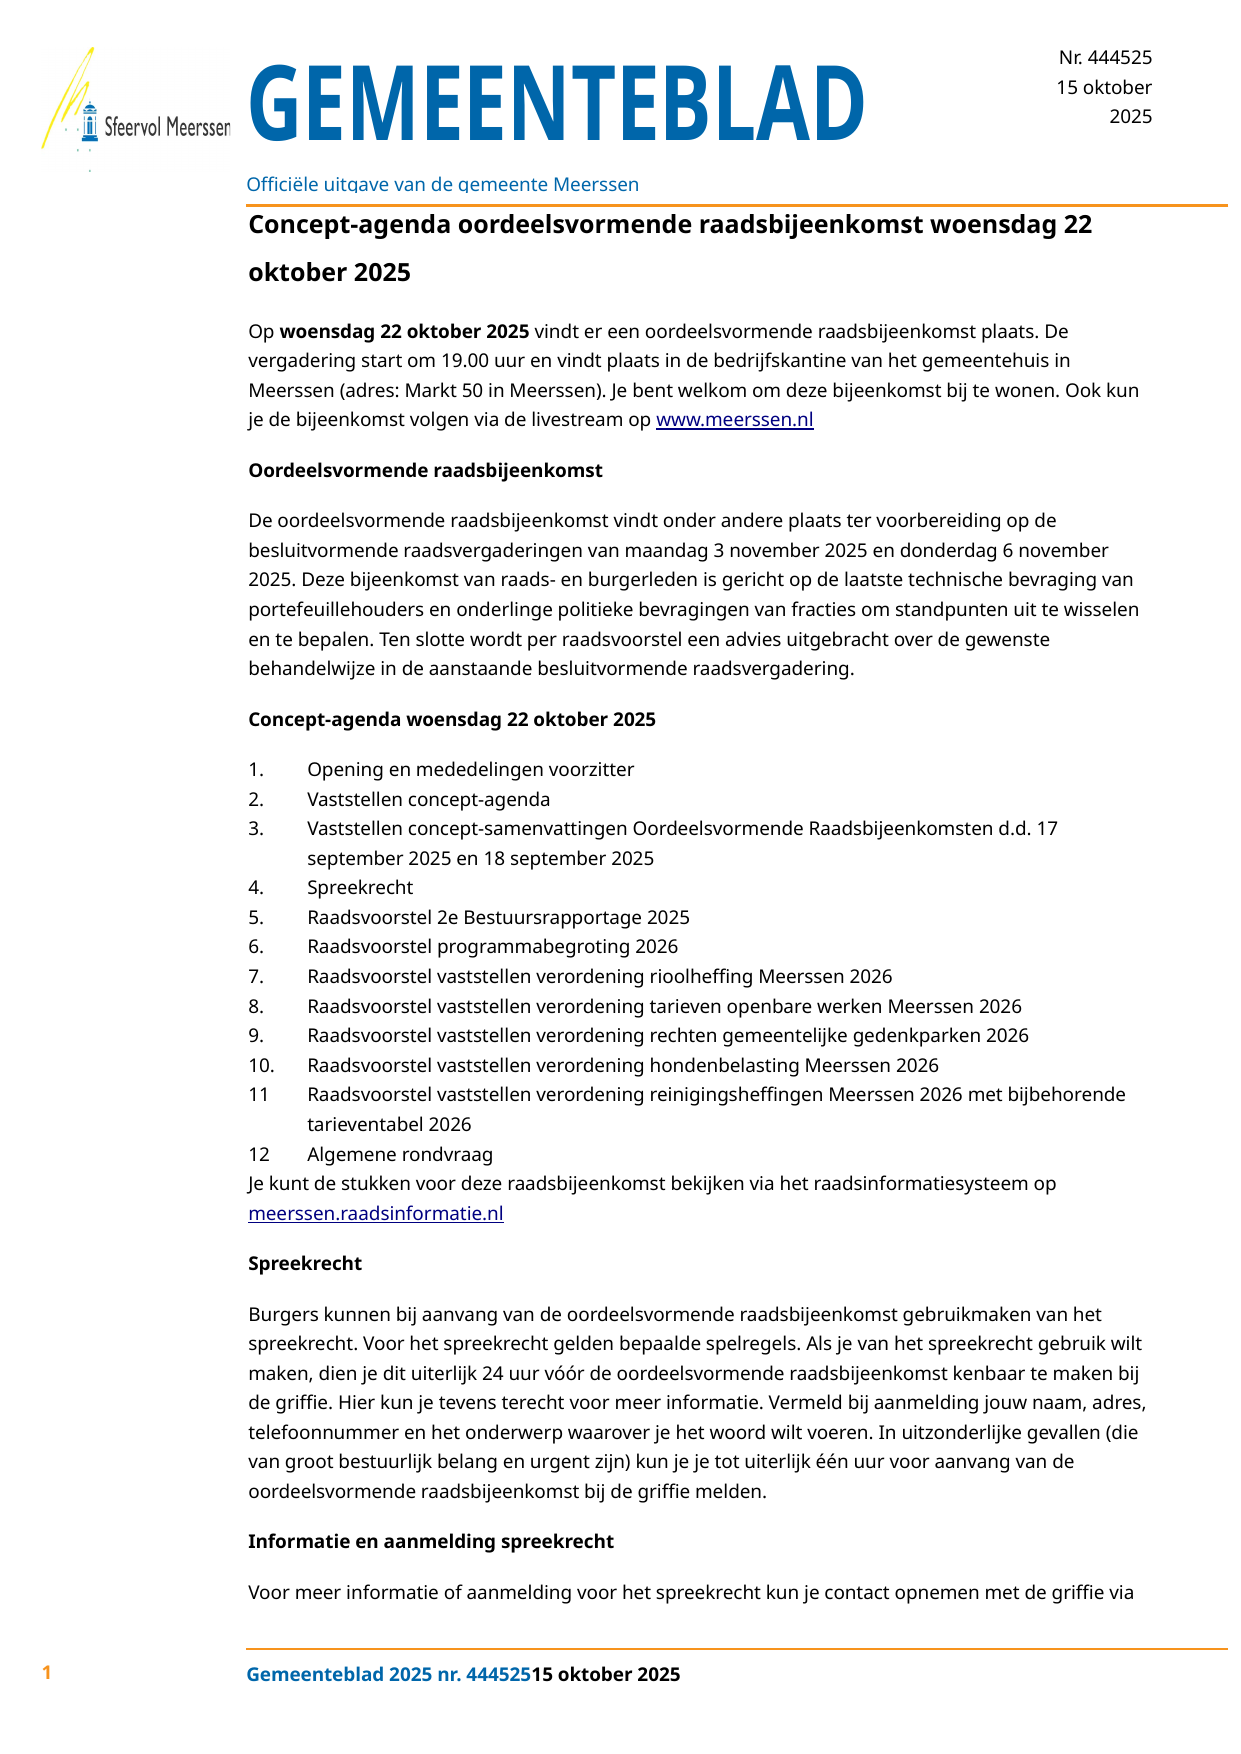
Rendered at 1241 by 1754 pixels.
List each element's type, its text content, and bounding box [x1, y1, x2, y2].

list Raadsvoorstel vaststellen verordening rechten gemeentelijke gedenkparken 2026 [248, 1022, 1152, 1048]
list Raadsvoorstel vaststellen verordening reinigingsheffingen Meerssen 2026 met bijbehorende tarieventabel 2026 [248, 1082, 1152, 1137]
list Vaststellen concept-samenvattingen Oordeelsvormende Raadsbijeenkomsten d.d. 17 september 2025 en 18 september 2025 [248, 815, 1152, 871]
list Raadsvoorstel 2e Bestuursrapportage 2025 [248, 904, 1152, 930]
text Burgers kunnen bij aanvang van de oordeelsvormende raadsbijeenkomst gebruikmaken van het spreekrecht. Voor het spreekrecht gelden bepaalde spelregels. Als je van het spreekrecht gebruik wilt maken, dien je dit uiterlijk 24 uur vóór de oordeelsvormende raadsbijeenkomst kenbaar te maken bij de griffie. Hier kun je tevens terecht voor meer informatie. Vermeld bij aanmelding jouw naam, adres, telefoonnummer en het onderwerp waarover je het woord wilt voeren. In uitzonderlijke gevallen (die van groot bestuurlijk belang en urgent zijn) kun je je tot uiterlijk één uur voor aanvang van de oordeelsvormende raadsbijeenkomst bij de griffie melden. [248, 1301, 1152, 1504]
text De oordeelsvormende raadsbijeenkomst vindt onder andere plaats ter voorbereiding op de besluitvormende raadsvergaderingen van maandag 3 november 2025 en donderdag 6 november 2025. Deze bijeenkomst van raads- en burgerleden is gericht op de laatste technische bevraging van portefeuillehouders en onderlinge politieke bevragingen van fracties om standpunten uit te wisselen en te bepalen. Ten slotte wordt per raadsvoorstel een advies uitgebracht over de gewenste behandelwijze in de aanstaande besluitvormende raadsvergadering. [248, 507, 1152, 681]
list Spreekrecht [248, 874, 1152, 900]
list Raadsvoorstel vaststellen verordening hondenbelasting Meerssen 2026 [248, 1052, 1152, 1078]
text Op woensdag 22 oktober 2025 vindt er een oordeelsvormende raadsbijeenkomst plaats. De vergadering start om 19.00 uur en vindt plaats in de bedrijfskantine van het gemeentehuis in Meerssen (adres: Markt 50 in Meerssen). Je bent welkom om deze bijeenkomst bij te wonen. Ook kun je de bijeenkomst volgen via de livestream op www.meerssen.nl [248, 318, 1152, 432]
list Opening en mededelingen voorzitter [248, 756, 1152, 782]
text Oordeelsvormende raadsbijeenkomst [248, 457, 1152, 483]
list Algemene rondvraag [248, 1141, 1152, 1167]
list Raadsvoorstel vaststellen verordening tarieven openbare werken Meerssen 2026 [248, 993, 1152, 1019]
picture [41, 47, 231, 172]
text Concept-agenda woensdag 22 oktober 2025 [248, 706, 1152, 732]
list Vaststellen concept-agenda [248, 786, 1152, 812]
text Je kunt de stukken voor deze raadsbijeenkomst bekijken via het raadsinformatiesysteem op meerssen.raadsinformatie.nl [248, 1170, 1152, 1226]
list Raadsvoorstel programmabegroting 2026 [248, 934, 1152, 959]
text Voor meer informatie of aanmelding voor het spreekrecht kun je contact opnemen met de griffie via [248, 1579, 1152, 1605]
list Raadsvoorstel vaststellen verordening rioolheffing Meerssen 2026 [248, 963, 1152, 989]
text Spreekrecht [248, 1250, 1152, 1276]
text Informatie en aanmelding spreekrecht [248, 1529, 1152, 1554]
text Concept-agenda oordeelsvormende raadsbijeenkomst woensdag 22 oktober 2025 [248, 207, 1152, 288]
